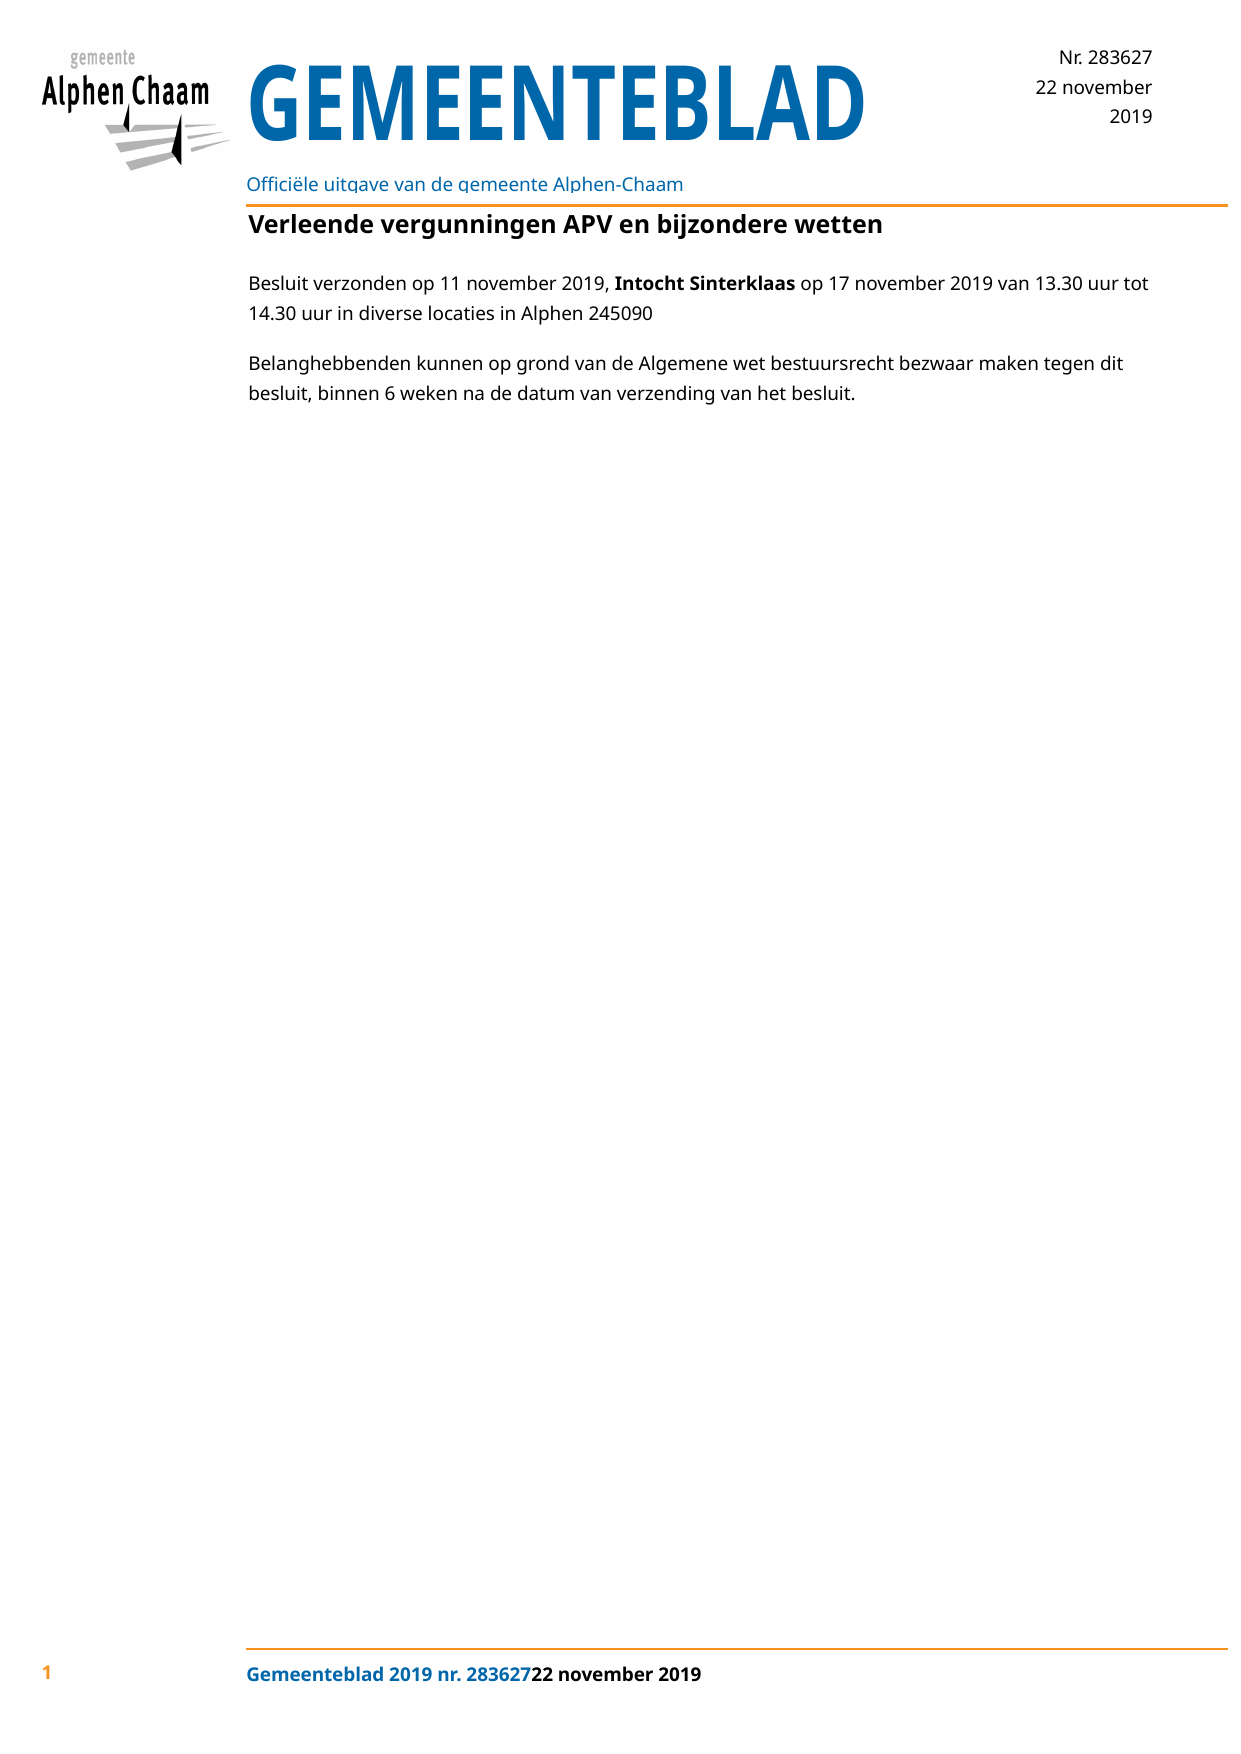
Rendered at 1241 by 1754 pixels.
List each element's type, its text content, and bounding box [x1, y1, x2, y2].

text Besluit verzonden op 11 november 2019, Intocht Sinterklaas op 17 november 2019 van 13.30 uur tot 14.30 uur in diverse locaties in Alphen 245090 [248, 270, 1152, 326]
picture [41, 47, 231, 172]
text Belanghebbenden kunnen op grond van de Algemene wet bestuursrecht bezwaar maken tegen dit besluit, binnen 6 weken na de datum van verzending van het besluit. [248, 350, 1152, 406]
text Verleende vergunningen APV en bijzondere wetten [248, 207, 1152, 241]
